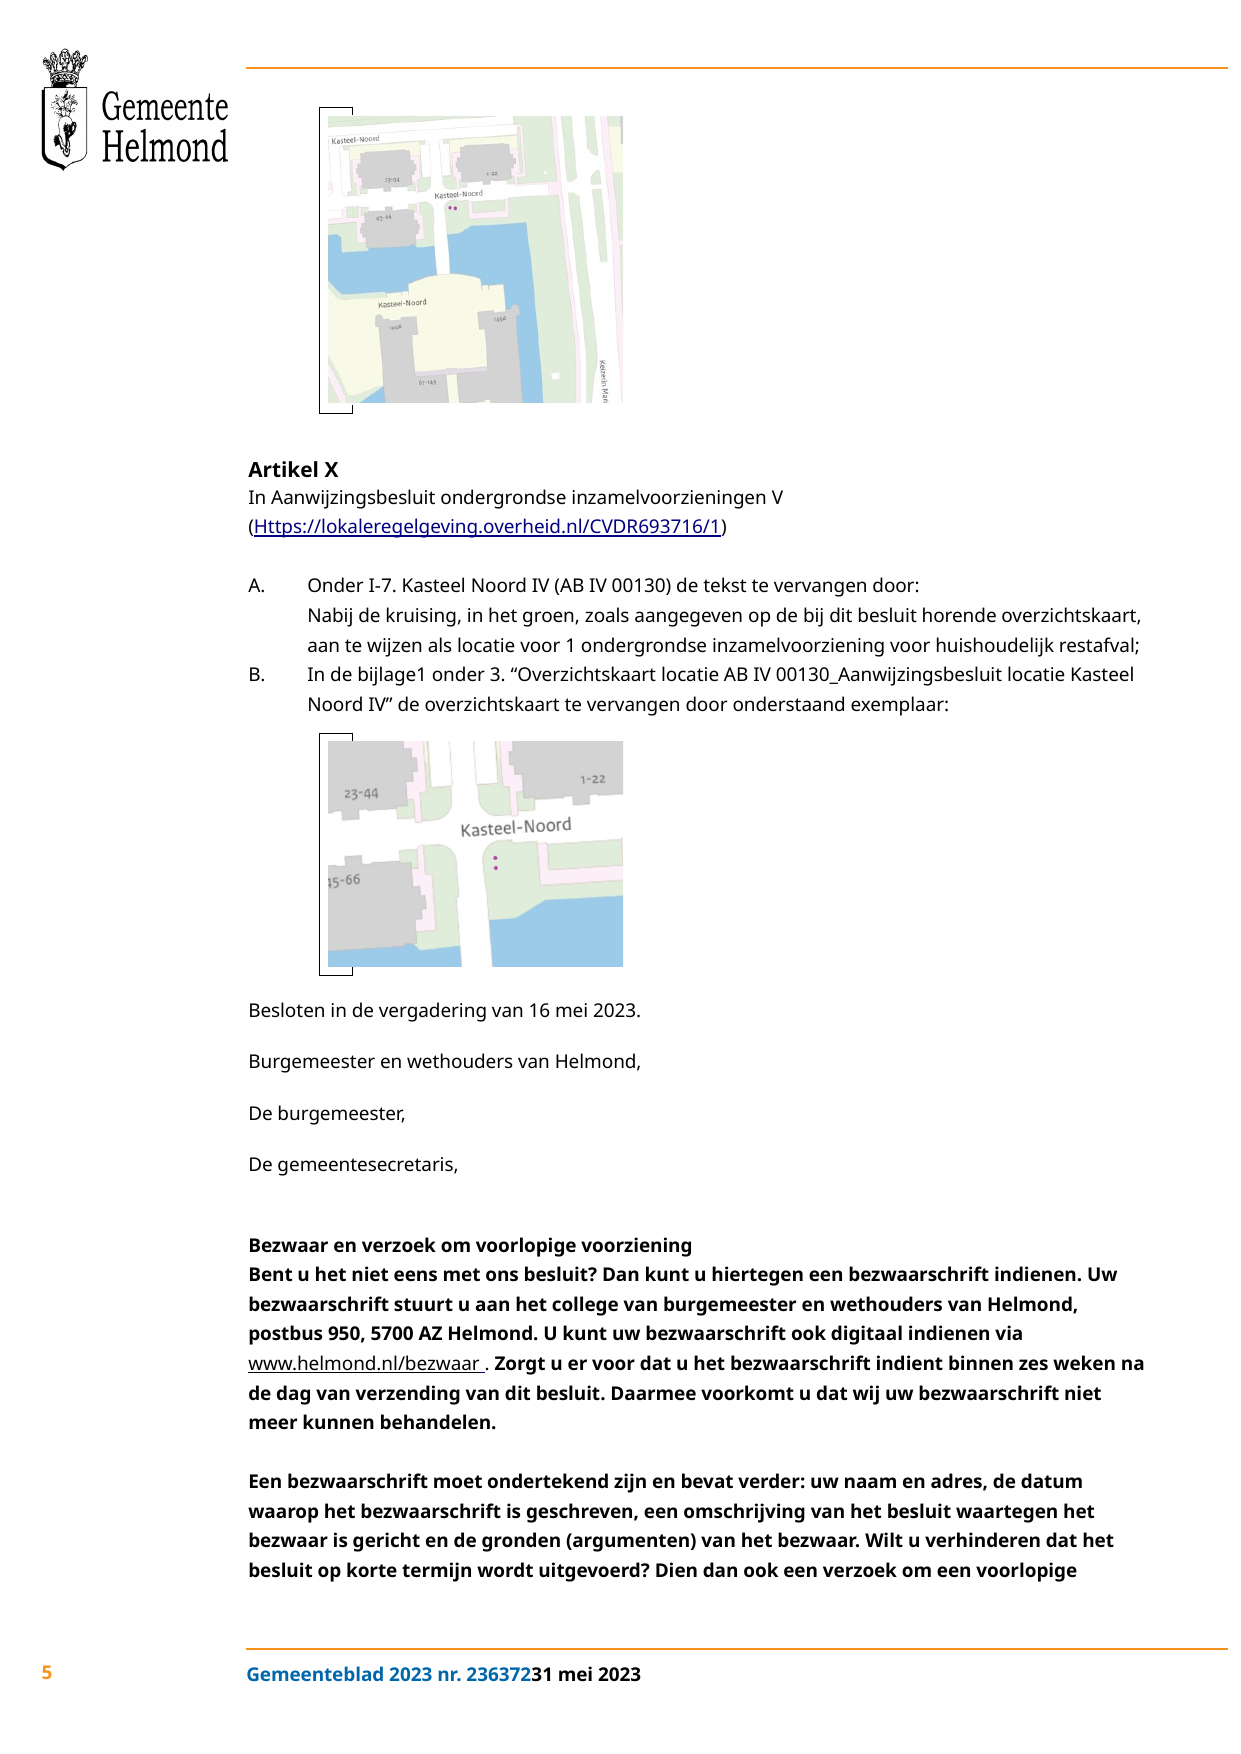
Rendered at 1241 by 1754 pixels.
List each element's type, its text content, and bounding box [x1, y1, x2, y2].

text In Aanwijzingsbesluit ondergrondse inzamelvoorzieningen V [248, 484, 1152, 510]
text Bezwaar en verzoek om voorlopige voorziening [248, 1232, 1152, 1257]
text Besloten in de vergadering van 16 mei 2023. [248, 997, 1152, 1022]
list Onder I-7. Kasteel Noord IV (AB IV 00130) de tekst te vervangen door: [248, 573, 1152, 598]
text Burgemeester en wethouders van Helmond, [248, 1048, 1152, 1074]
text Artikel X [248, 456, 1152, 484]
list In de bijlage1 onder 3. “Overzichtskaart locatie AB IV 00130_Aanwijzingsbesluit locatie Kasteel Noord IV” de overzichtskaart te vervangen door onderstaand exemplaar: [248, 661, 1152, 717]
text Bent u het niet eens met ons besluit? Dan kunt u hiertegen een bezwaarschrift indienen. Uw bezwaarschrift stuurt u aan het college van burgemeester en wethouders van Helmond, postbus 950, 5700 AZ Helmond. U kunt uw bezwaarschrift ook digitaal indienen via www.helmond.nl/bezwaar . Zorgt u er voor dat u het bezwaarschrift indient binnen zes weken na de dag van verzending van dit besluit. Daarmee voorkomt u dat wij uw bezwaarschrift niet meer kunnen behandelen. [248, 1261, 1152, 1435]
text De gemeentesecretaris, [248, 1151, 1152, 1177]
text De burgemeester, [248, 1100, 1152, 1125]
picture [327, 741, 624, 967]
text Een bezwaarschrift moet ondertekend zijn en bevat verder: uw naam en adres, de datum waarop het bezwaarschrift is geschreven, een omschrijving van het besluit waartegen het bezwaar is gericht en de gronden (argumenten) van het bezwaar. Wilt u verhinderen dat het besluit op korte termijn wordt uitgevoerd? Dien dan ook een verzoek om een voorlopige [248, 1468, 1152, 1583]
picture [327, 115, 624, 405]
list Nabij de kruising, in het groen, zoals aangegeven op de bij dit besluit horende overzichtskaart, aan te wijzen als locatie voor 1 ondergrondse inzamelvoorziening voor huishoudelijk restafval; [248, 602, 1152, 658]
picture [41, 47, 231, 172]
text (Https://lokaleregelgeving.overheid.nl/CVDR693716/1) [248, 513, 1152, 539]
